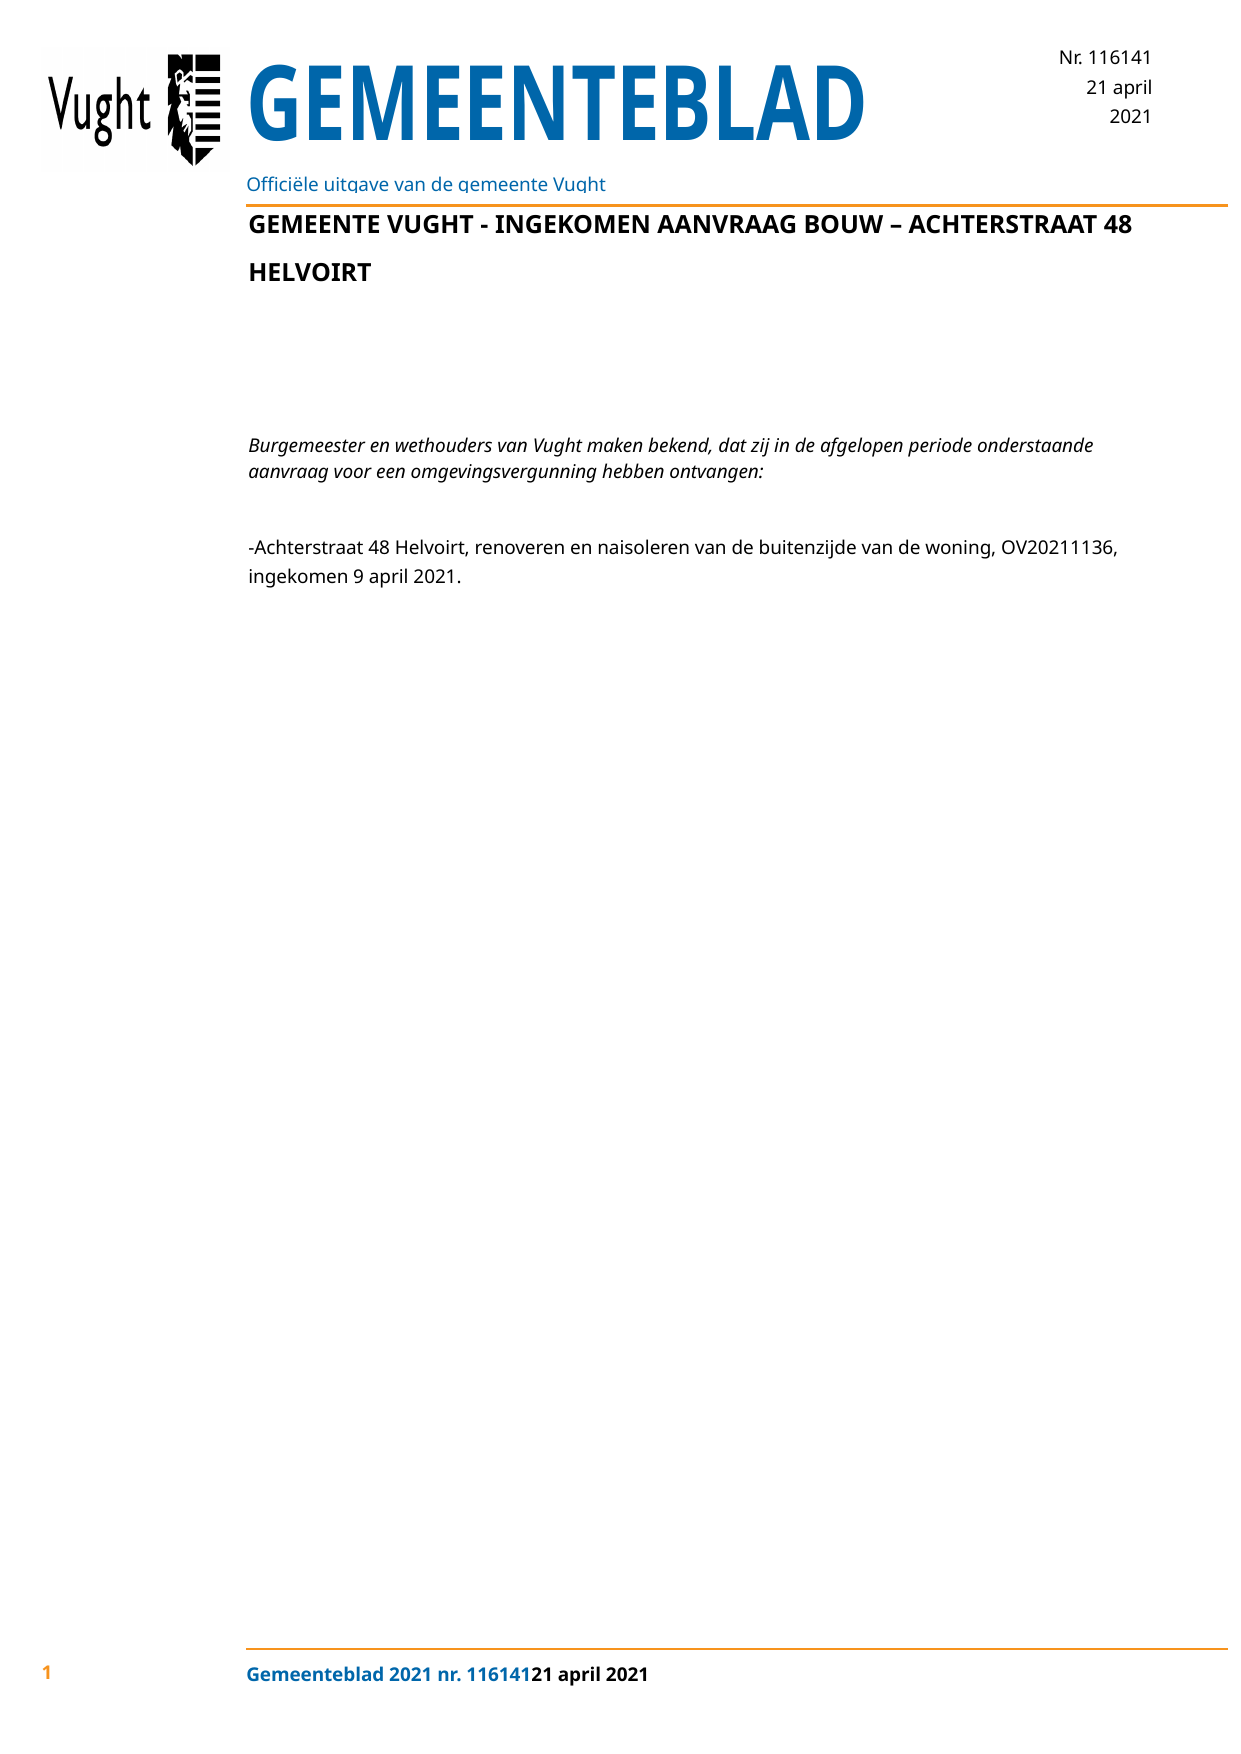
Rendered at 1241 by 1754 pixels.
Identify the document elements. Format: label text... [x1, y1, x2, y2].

text GEMEENTE VUGHT - INGEKOMEN AANVRAAG BOUW – ACHTERSTRAAT 48 HELVOIRT [248, 207, 1152, 288]
text -Achterstraat 48 Helvoirt, renoveren en naisoleren van de buitenzijde van de woning, OV20211136, ingekomen 9 april 2021. [248, 534, 1152, 589]
text Burgemeester en wethouders van Vught maken bekend, dat zij in de afgelopen periode onderstaande aanvraag voor een omgevingsvergunning hebben ontvangen: [248, 432, 1152, 484]
picture [41, 47, 231, 172]
